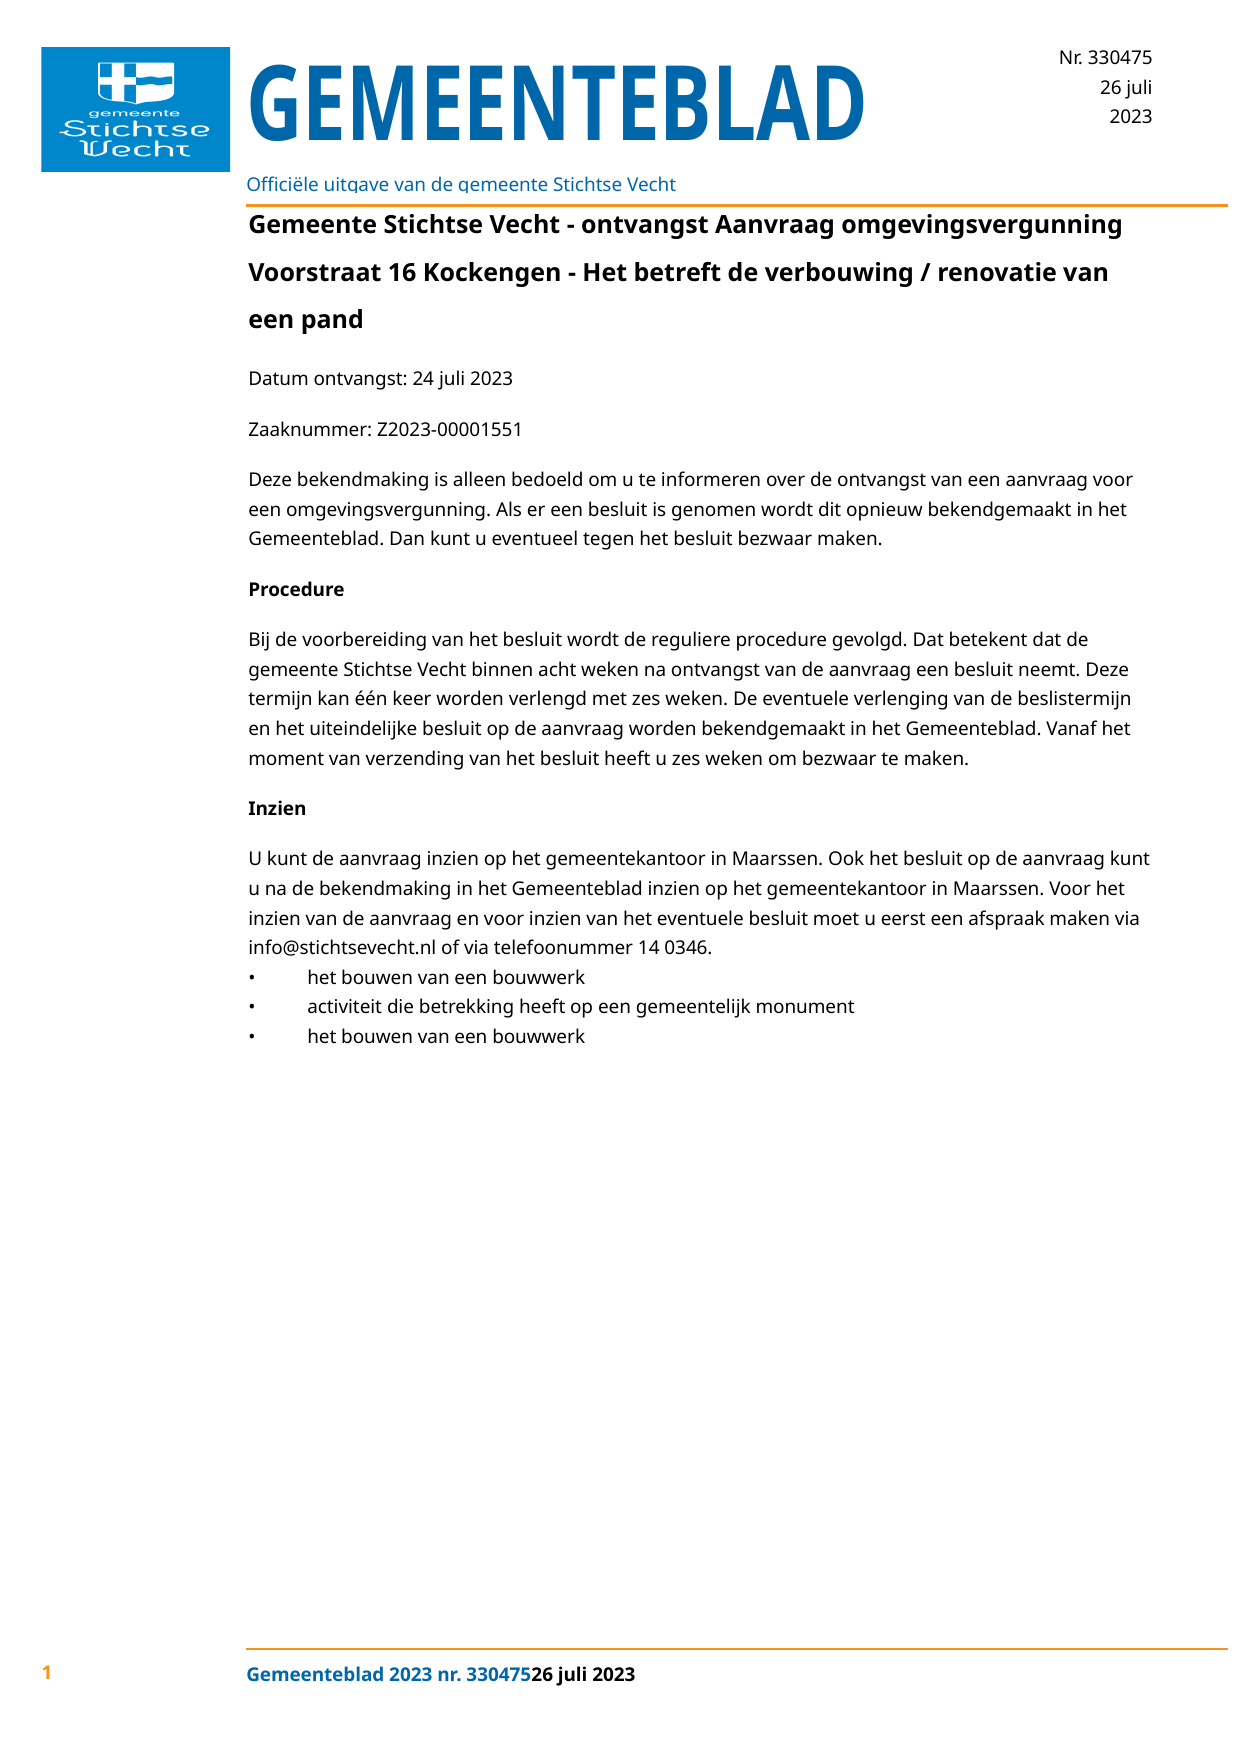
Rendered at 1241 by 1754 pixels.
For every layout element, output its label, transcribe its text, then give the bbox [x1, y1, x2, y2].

list het bouwen van een bouwwerk [248, 964, 1152, 989]
list activiteit die betrekking heeft op een gemeentelijk monument [248, 993, 1152, 1019]
picture [137, 63, 174, 103]
text Deze bekendmaking is alleen bedoeld om u te informeren over de ontvangst van een aanvraag voor een omgevingsvergunning. Als er een besluit is genomen wordt dit opnieuw bekendgemaakt in het Gemeenteblad. Dan kunt u eventueel tegen het besluit bezwaar maken. [248, 466, 1152, 551]
text Bij de voorbereiding van het besluit wordt de reguliere procedure gevolgd. Dat betekent dat de gemeente Stichtse Vecht binnen acht weken na ontvangst van de aanvraag een besluit neemt. Deze termijn kan één keer worden verlengd met zes weken. De eventuele verlenging van de beslistermijn en het uiteindelijke besluit op de aanvraag worden bekendgemaakt in het Gemeenteblad. Vanaf het moment van verzending van het besluit heeft u zes weken om bezwaar te maken. [248, 626, 1152, 770]
list het bouwen van een bouwwerk [248, 1023, 1152, 1049]
text Inzien [248, 795, 1152, 821]
text Gemeente Stichtse Vecht - ontvangst Aanvraag omgevingsvergunning Voorstraat 16 Kockengen - Het betreft de verbouwing / renovatie van een pand [248, 207, 1152, 336]
text Zaaknummer: Z2023-00001551 [248, 416, 1152, 442]
text Datum ontvangst: 24 juli 2023 [248, 366, 1152, 391]
text U kunt de aanvraag inzien op het gemeentekantoor in Maarssen. Ook het besluit op de aanvraag kunt u na de bekendmaking in het Gemeenteblad inzien op het gemeentekantoor in Maarssen. Voor het inzien van de aanvraag en voor inzien van het eventuele besluit moet u eerst een afspraak maken via info@stichtsevecht.nl of via telefoonummer 14 0346. [248, 846, 1152, 960]
picture [99, 63, 135, 101]
text Procedure [248, 576, 1152, 602]
